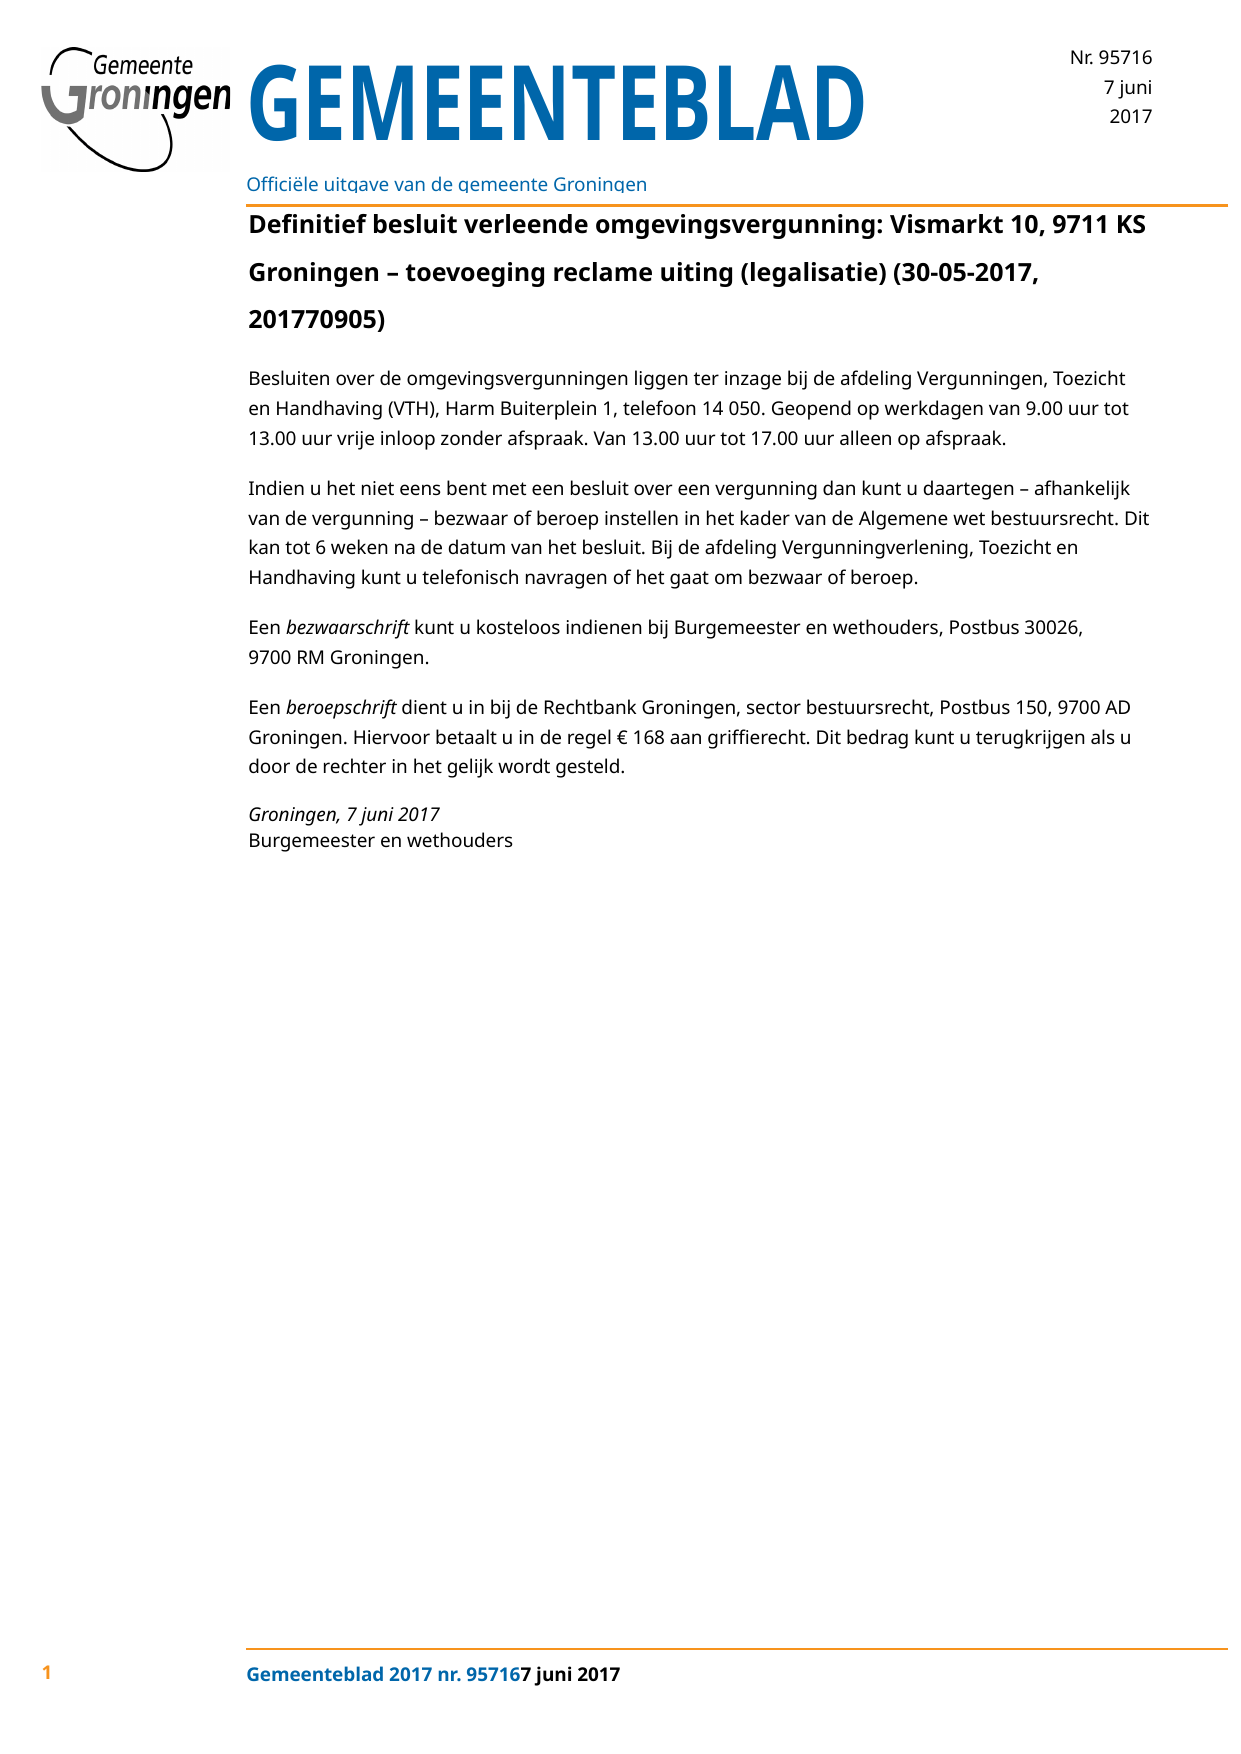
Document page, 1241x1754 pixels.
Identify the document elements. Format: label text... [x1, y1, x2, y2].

text Besluiten over de omgevingsvergunningen liggen ter inzage bij de afdeling Vergunningen, Toezicht en Handhaving (VTH), Harm Buiterplein 1, telefoon 14 050. Geopend op werkdagen van 9.00 uur tot 13.00 uur vrije inloop zonder afspraak. Van 13.00 uur tot 17.00 uur alleen op afspraak. [248, 366, 1152, 450]
text Burgemeester en wethouders [248, 827, 1152, 853]
picture [41, 47, 231, 172]
text Een bezwaarschrift kunt u kosteloos indienen bij Burgemeester en wethouders, Postbus 30026, 9700 RM Groningen. [248, 614, 1152, 669]
text Indien u het niet eens bent met een besluit over een vergunning dan kunt u daartegen – afhankelijk van de vergunning – bezwaar of beroep instellen in het kader van de Algemene wet bestuursrecht. Dit kan tot 6 weken na de datum van het besluit. Bij de afdeling Vergunningverlening, Toezicht en Handhaving kunt u telefonisch navragen of het gaat om bezwaar of beroep. [248, 475, 1152, 589]
text Definitief besluit verleende omgevingsvergunning: Vismarkt 10, 9711 KS Groningen – toevoeging reclame uiting (legalisatie) (30-05-2017, 201770905) [248, 207, 1152, 336]
text Groningen, 7 juni 2017 [248, 801, 1152, 827]
text Een beroepschrift dient u in bij de Rechtbank Groningen, sector bestuursrecht, Postbus 150, 9700 AD Groningen. Hiervoor betaalt u in de regel € 168 aan griffierecht. Dit bedrag kunt u terugkrijgen als u door de rechter in het gelijk wordt gesteld. [248, 694, 1152, 779]
